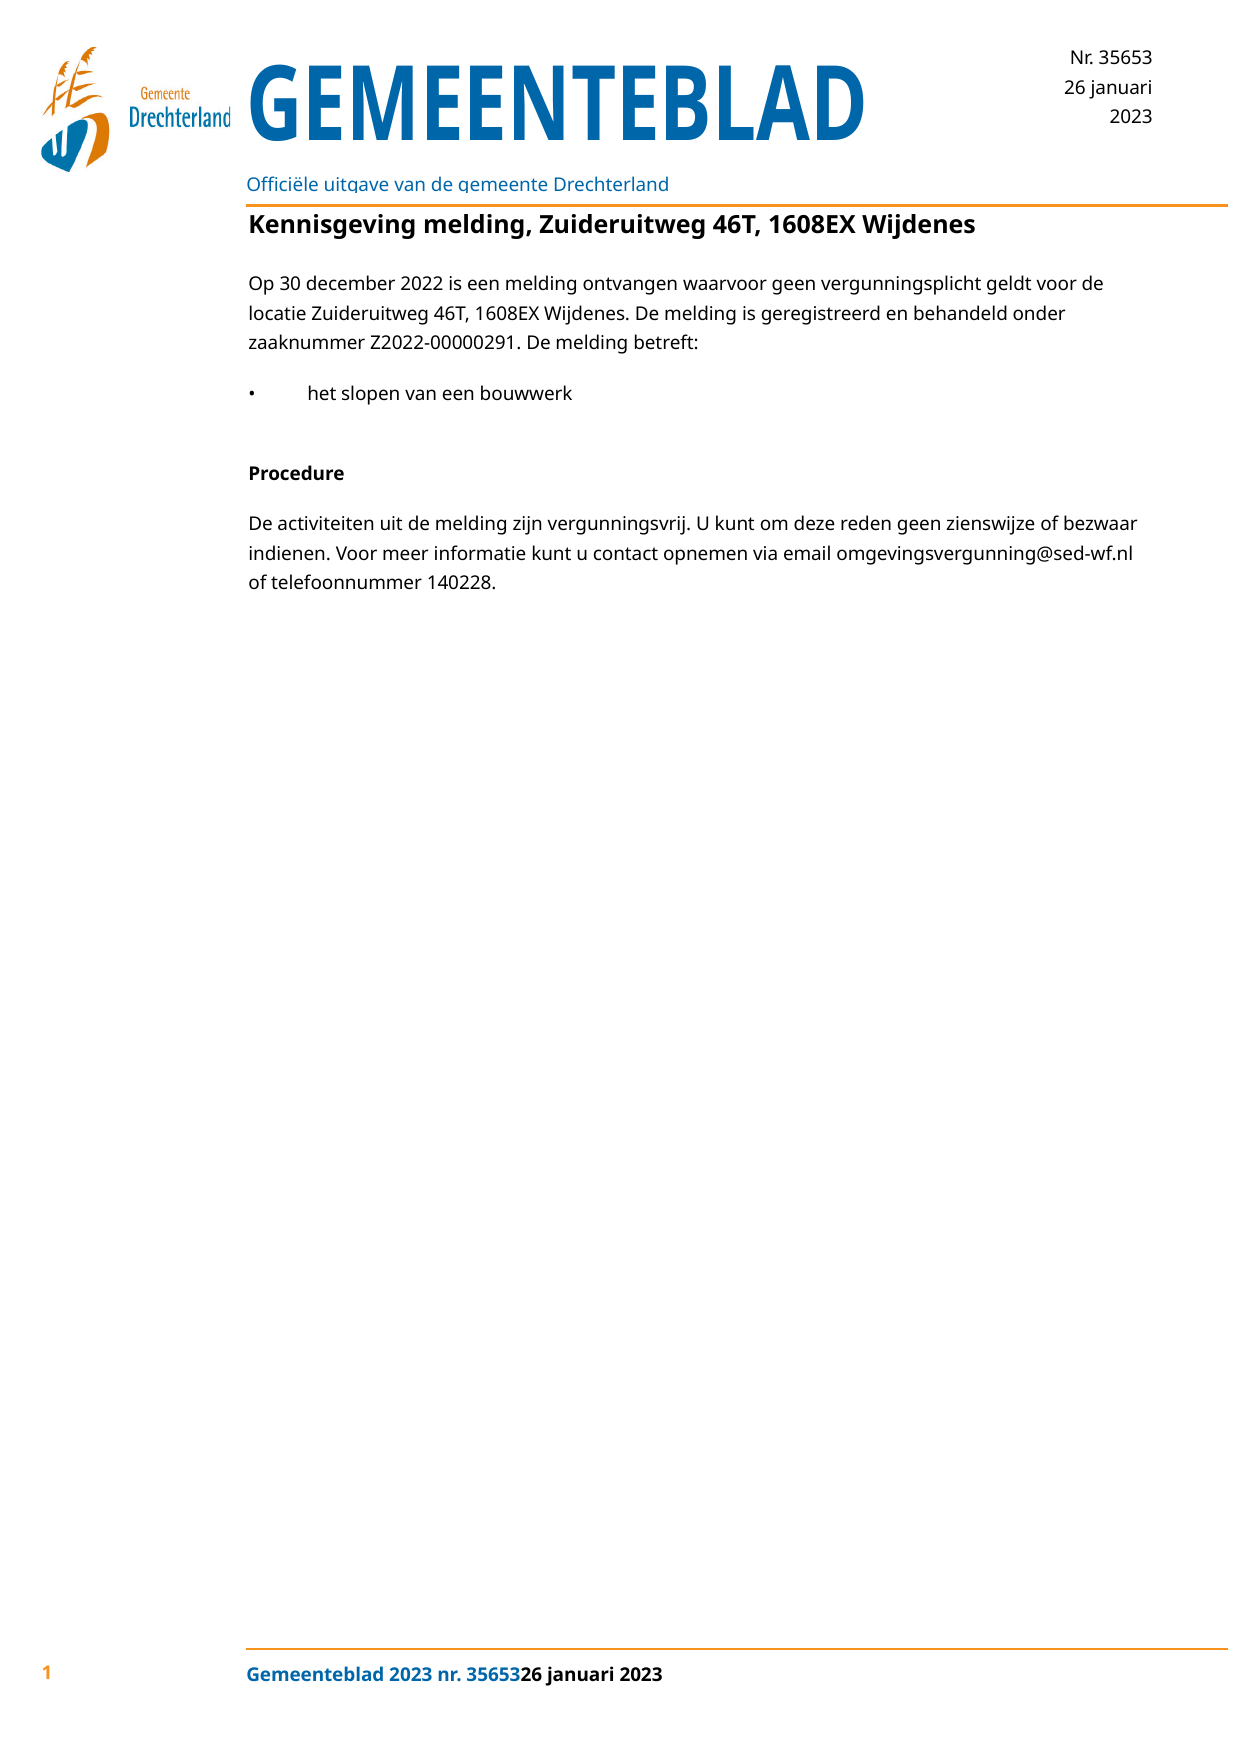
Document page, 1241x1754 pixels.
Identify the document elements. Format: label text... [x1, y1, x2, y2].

text De activiteiten uit de melding zijn vergunningsvrij. U kunt om deze reden geen zienswijze of bezwaar indienen. Voor meer informatie kunt u contact opnemen via email omgevingsvergunning@sed-wf.nl of telefoonnummer 140228. [248, 510, 1152, 595]
picture [41, 158, 64, 172]
picture [226, 115, 231, 124]
picture [41, 47, 231, 172]
list het slopen van een bouwwerk [248, 380, 1152, 406]
text Procedure [248, 460, 1152, 486]
text Op 30 december 2022 is een melding ontvangen waarvoor geen vergunningsplicht geldt voor de locatie Zuideruitweg 46T, 1608EX Wijdenes. De melding is geregistreerd en behandeld onder zaaknummer Z2022-00000291. De melding betreft: [248, 270, 1152, 355]
text Kennisgeving melding, Zuideruitweg 46T, 1608EX Wijdenes [248, 207, 1152, 241]
